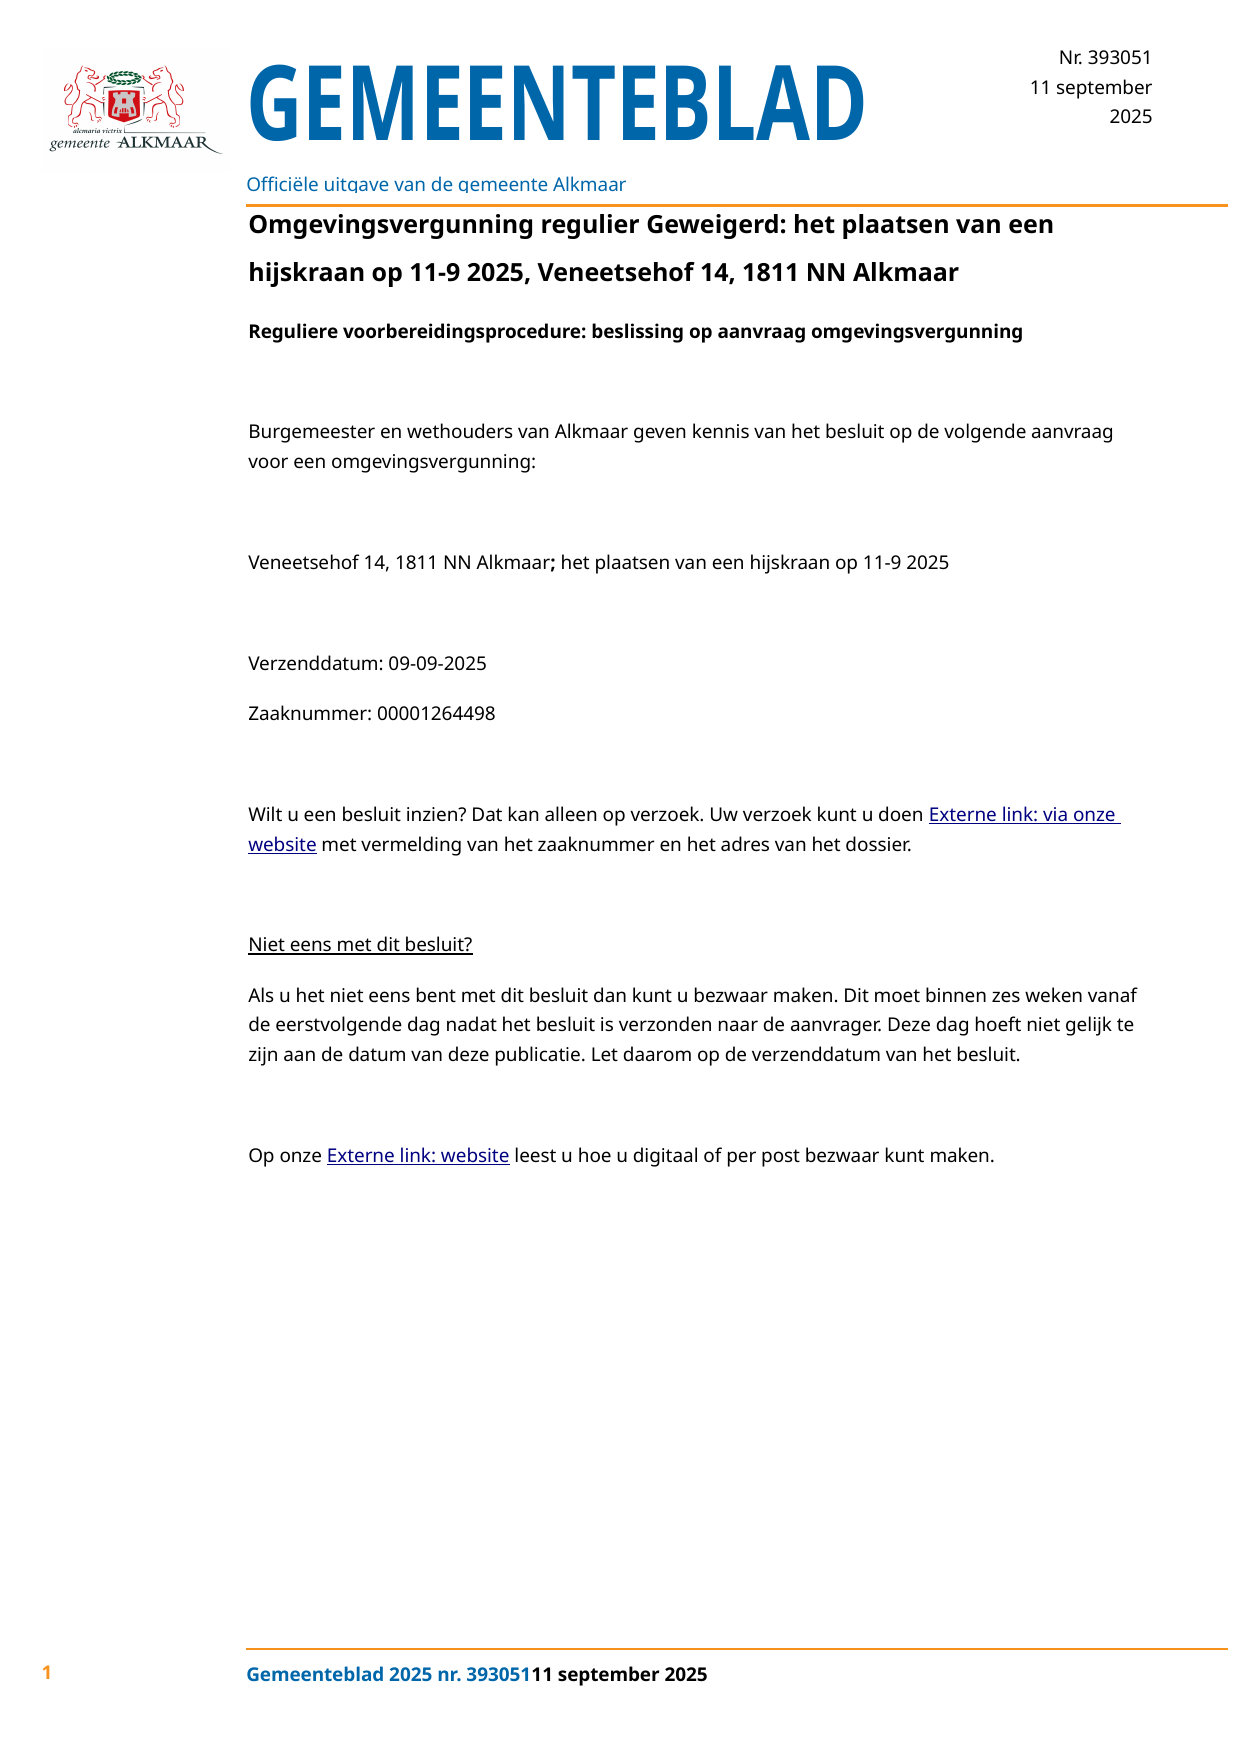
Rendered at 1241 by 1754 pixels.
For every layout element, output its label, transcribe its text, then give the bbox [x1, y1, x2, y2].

text Reguliere voorbereidingsprocedure: beslissing op aanvraag omgevingsvergunning [248, 318, 1152, 344]
text Wilt u een besluit inzien? Dat kan alleen op verzoek. Uw verzoek kunt u doen Externe link: via onze website met vermelding van het zaaknummer en het adres van het dossier. [248, 801, 1152, 857]
text Niet eens met dit besluit? [248, 932, 1152, 957]
text Zaaknummer: 00001264498 [248, 700, 1152, 726]
text Als u het niet eens bent met dit besluit dan kunt u bezwaar maken. Dit moet binnen zes weken vanaf de eerstvolgende dag nadat het besluit is verzonden naar de aanvrager. Deze dag hoeft niet gelijk te zijn aan de datum van deze publicatie. Let daarom op de verzenddatum van het besluit. [248, 982, 1152, 1067]
picture [41, 47, 231, 172]
text Burgemeester en wethouders van Alkmaar geven kennis van het besluit op de volgende aanvraag voor een omgevingsvergunning: [248, 419, 1152, 474]
text Op onze Externe link: website leest u hoe u digitaal of per post bezwaar kunt maken. [248, 1142, 1152, 1168]
text Omgevingsvergunning regulier Geweigerd: het plaatsen van een hijskraan op 11-9 2025, Veneetsehof 14, 1811 NN Alkmaar [248, 207, 1152, 288]
text Veneetsehof 14, 1811 NN Alkmaar; het plaatsen van een hijskraan op 11-9 2025 [248, 549, 1152, 575]
text Verzenddatum: 09-09-2025 [248, 650, 1152, 676]
